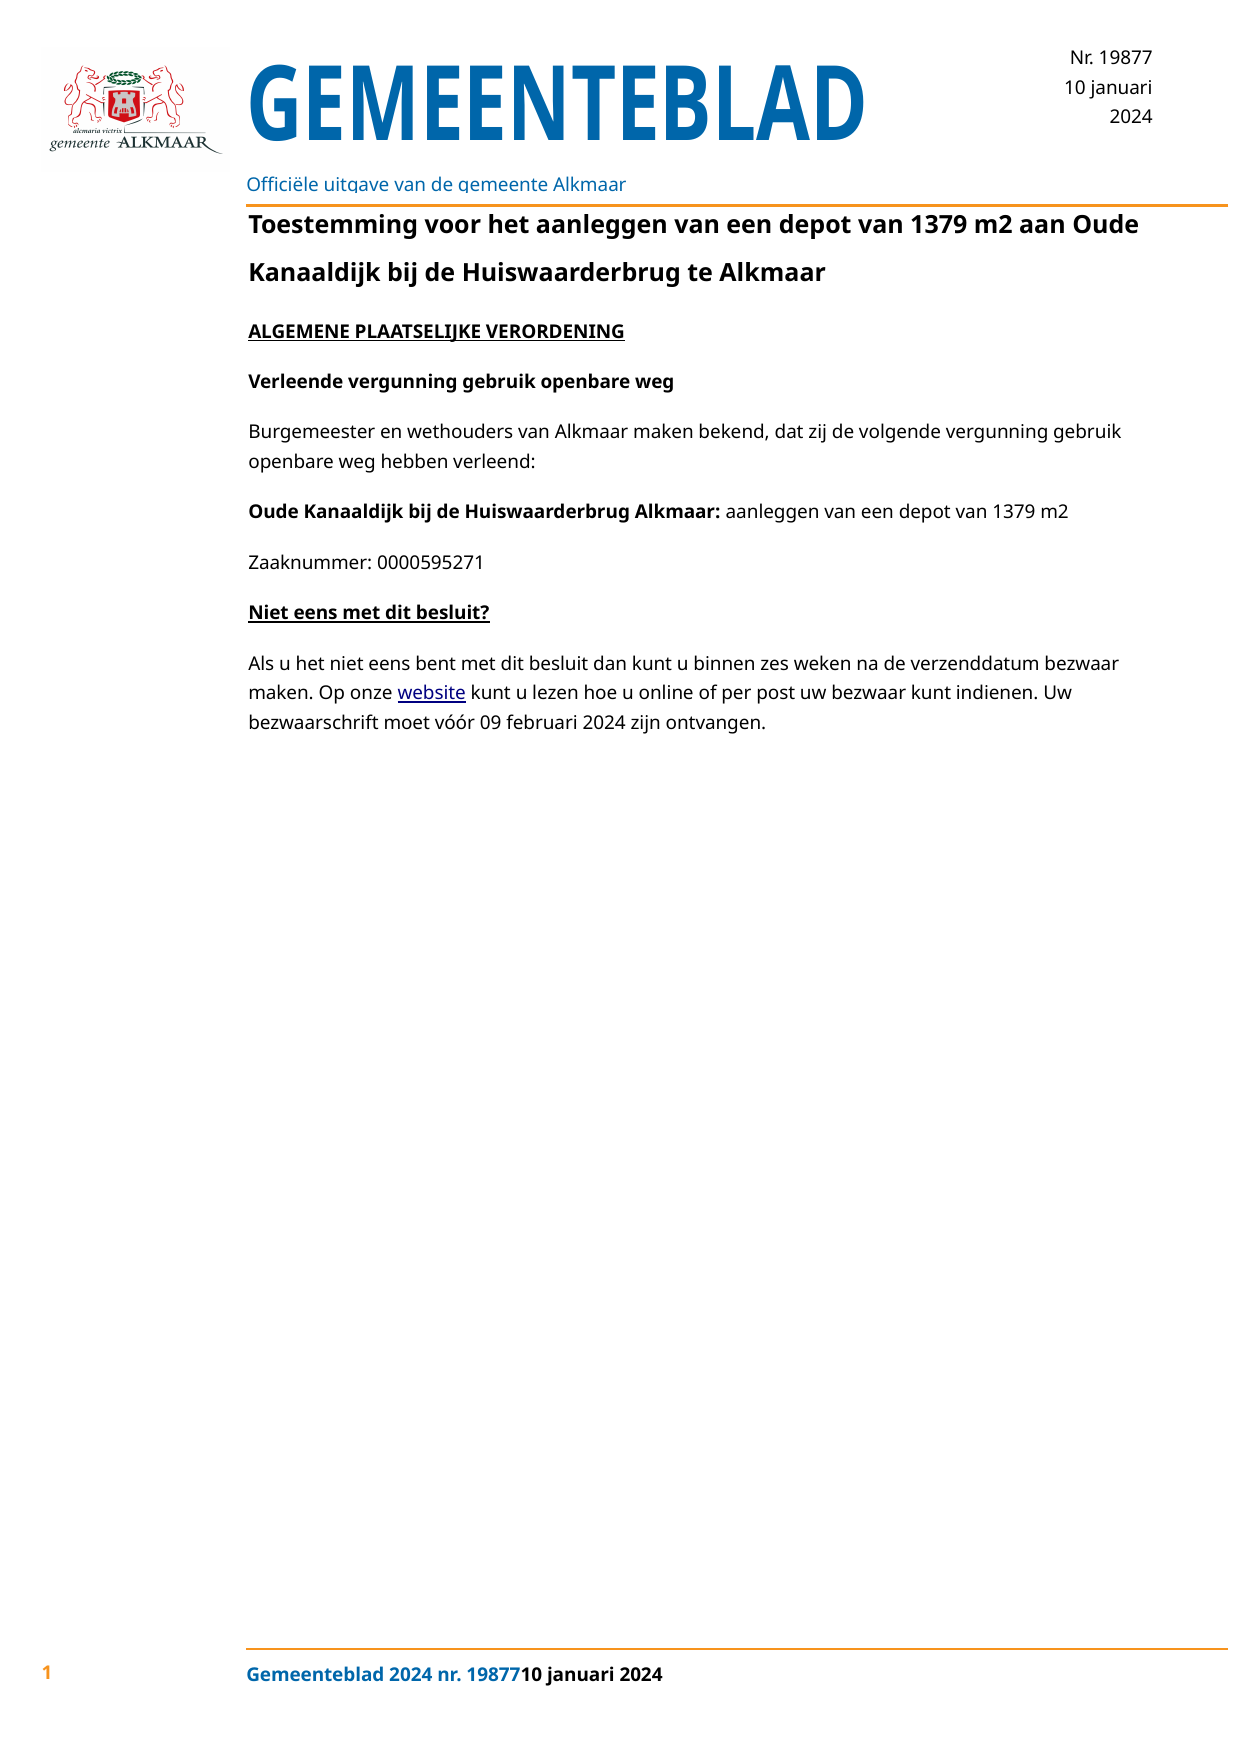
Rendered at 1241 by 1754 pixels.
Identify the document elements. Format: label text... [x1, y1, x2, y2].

text Als u het niet eens bent met dit besluit dan kunt u binnen zes weken na de verzenddatum bezwaar maken. Op onze website kunt u lezen hoe u online of per post uw bezwaar kunt indienen. Uw bezwaarschrift moet vóór 09 februari 2024 zijn ontvangen. [248, 650, 1152, 735]
text Zaaknummer: 0000595271 [248, 549, 1152, 575]
text Verleende vergunning gebruik openbare weg [248, 368, 1152, 394]
text Toestemming voor het aanleggen van een depot van 1379 m2 aan Oude Kanaaldijk bij de Huiswaarderbrug te Alkmaar [248, 207, 1152, 288]
text ALGEMENE PLAATSELIJKE VERORDENING [248, 318, 1152, 344]
text Oude Kanaaldijk bij de Huiswaarderbrug Alkmaar: aanleggen van een depot van 1379 m2 [248, 499, 1152, 524]
text Burgemeester en wethouders van Alkmaar maken bekend, dat zij de volgende vergunning gebruik openbare weg hebben verleend: [248, 419, 1152, 474]
picture [41, 47, 231, 172]
text Niet eens met dit besluit? [248, 599, 1152, 625]
